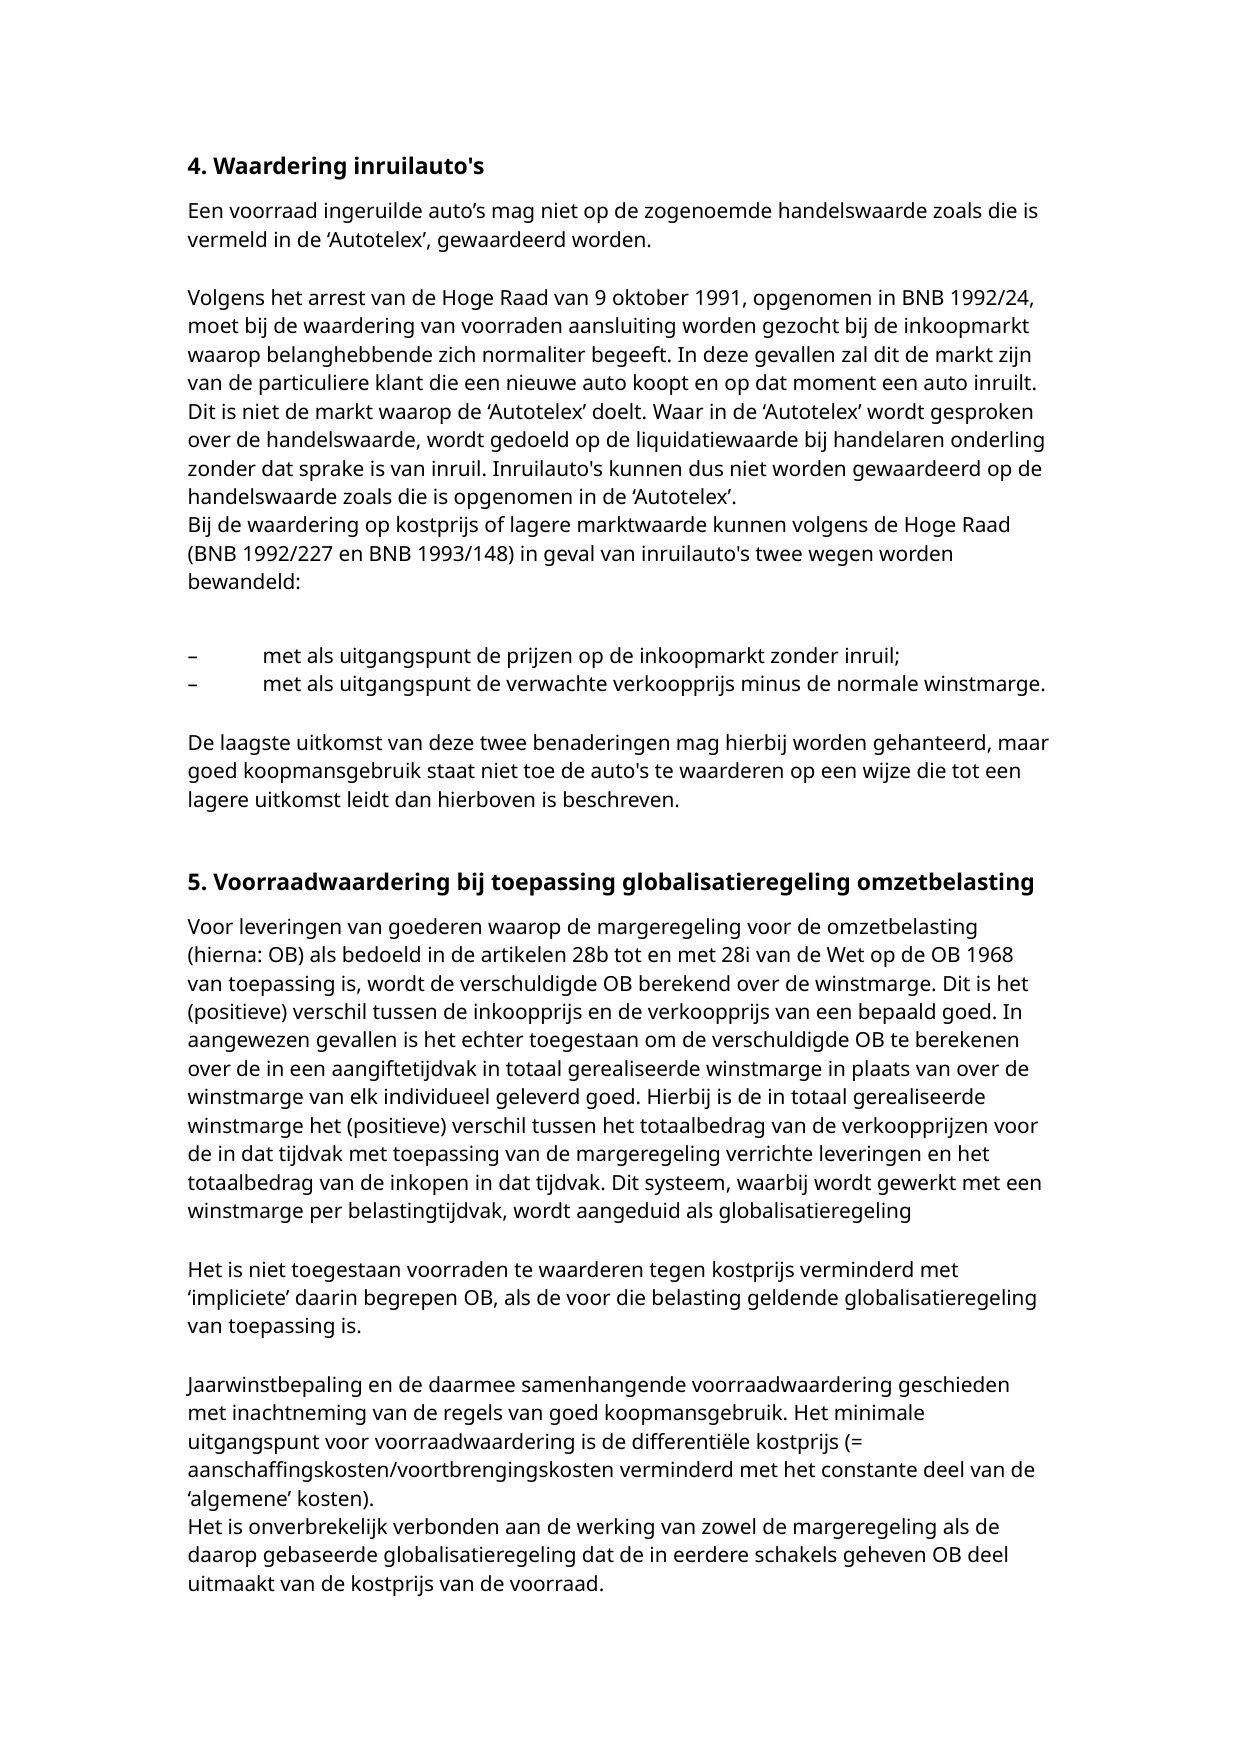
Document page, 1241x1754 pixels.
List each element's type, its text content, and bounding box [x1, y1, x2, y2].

text Het is niet toegestaan voorraden te waarderen tegen kostprijs verminderd met ‘impliciete’ daarin begrepen OB, als de voor die belasting geldende globalisatieregeling van toepassing is. [187, 1255, 1053, 1340]
text Bij de waardering op kostprijs of lagere marktwaarde kunnen volgens de Hoge Raad (BNB 1992/227 en BNB 1993/148) in geval van inruilauto's twee wegen worden bewandeld: [187, 511, 1053, 596]
list met als uitgangspunt de prijzen op de inkoopmarkt zonder inruil; [187, 641, 1053, 669]
text Dit is niet de markt waarop de ‘Autotelex’ doelt. Waar in de ‘Autotelex’ wordt gesproken over de handelswaarde, wordt gedoeld op de liquidatiewaarde bij handelaren onderling zonder dat sprake is van inruil. Inruilauto's kunnen dus niet worden gewaardeerd op de handelswaarde zoals die is opgenomen in de ‘Autotelex’. [187, 397, 1053, 511]
text Een voorraad ingeruilde auto’s mag niet op de zogenoemde handelswaarde zoals die is vermeld in de ‘Autotelex’, gewaardeerd worden. [187, 196, 1053, 253]
text Jaarwinstbepaling en de daarmee samenhangende voorraadwaardering geschieden met inachtneming van de regels van goed koopmansgebruik. Het minimale uitgangspunt voor voorraadwaardering is de differentiële kostprijs (= aanschaffingskosten/voortbrengingskosten verminderd met het constante deel van de ‘algemene’ kosten). [187, 1370, 1053, 1512]
text Het is onverbrekelijk verbonden aan de werking van zowel de margeregeling als de daarop gebaseerde globalisatieregeling dat de in eerdere schakels geheven OB deel uitmaakt van de kostprijs van de voorraad. [187, 1512, 1053, 1597]
list met als uitgangspunt de verwachte verkoopprijs minus de normale winstmarge. [187, 669, 1053, 698]
text Voor leveringen van goederen waarop de margeregeling voor de omzetbelasting (hierna: OB) als bedoeld in de artikelen 28b tot en met 28i van de Wet op de OB 1968 van toepassing is, wordt de verschuldigde OB berekend over de winstmarge. Dit is het (positieve) verschil tussen de inkoopprijs en de verkoopprijs van een bepaald goed. In aangewezen gevallen is het echter toegestaan om de verschuldigde OB te berekenen over de in een aangiftetijdvak in totaal gerealiseerde winstmarge in plaats van over de winstmarge van elk individueel geleverd goed. Hierbij is de in totaal gerealiseerde winstmarge het (positieve) verschil tussen het totaalbedrag van de verkoopprijzen voor de in dat tijdvak met toepassing van de margeregeling verrichte leveringen en het totaalbedrag van de inkopen in dat tijdvak. Dit systeem, waarbij wordt gewerkt met een winstmarge per belastingtijdvak, wordt aangeduid als globalisatieregeling [187, 912, 1053, 1225]
text Volgens het arrest van de Hoge Raad van 9 oktober 1991, opgenomen in BNB 1992/24, moet bij de waardering van voorraden aansluiting worden gezocht bij de inkoopmarkt waarop belanghebbende zich normaliter begeeft. In deze gevallen zal dit de markt zijn van de particuliere klant die een nieuwe auto koopt en op dat moment een auto inruilt. [187, 283, 1053, 397]
text De laagste uitkomst van deze twee benaderingen mag hierbij worden gehanteerd, maar goed koopmansgebruik staat niet toe de auto's te waarderen op een wijze die tot een lagere uitkomst leidt dan hierboven is beschreven. [187, 728, 1053, 813]
subtitle 5. Voorraadwaardering bij toepassing globalisatieregeling omzetbelasting [187, 866, 1053, 897]
subtitle 4. Waardering inruilauto's [187, 150, 1053, 181]
